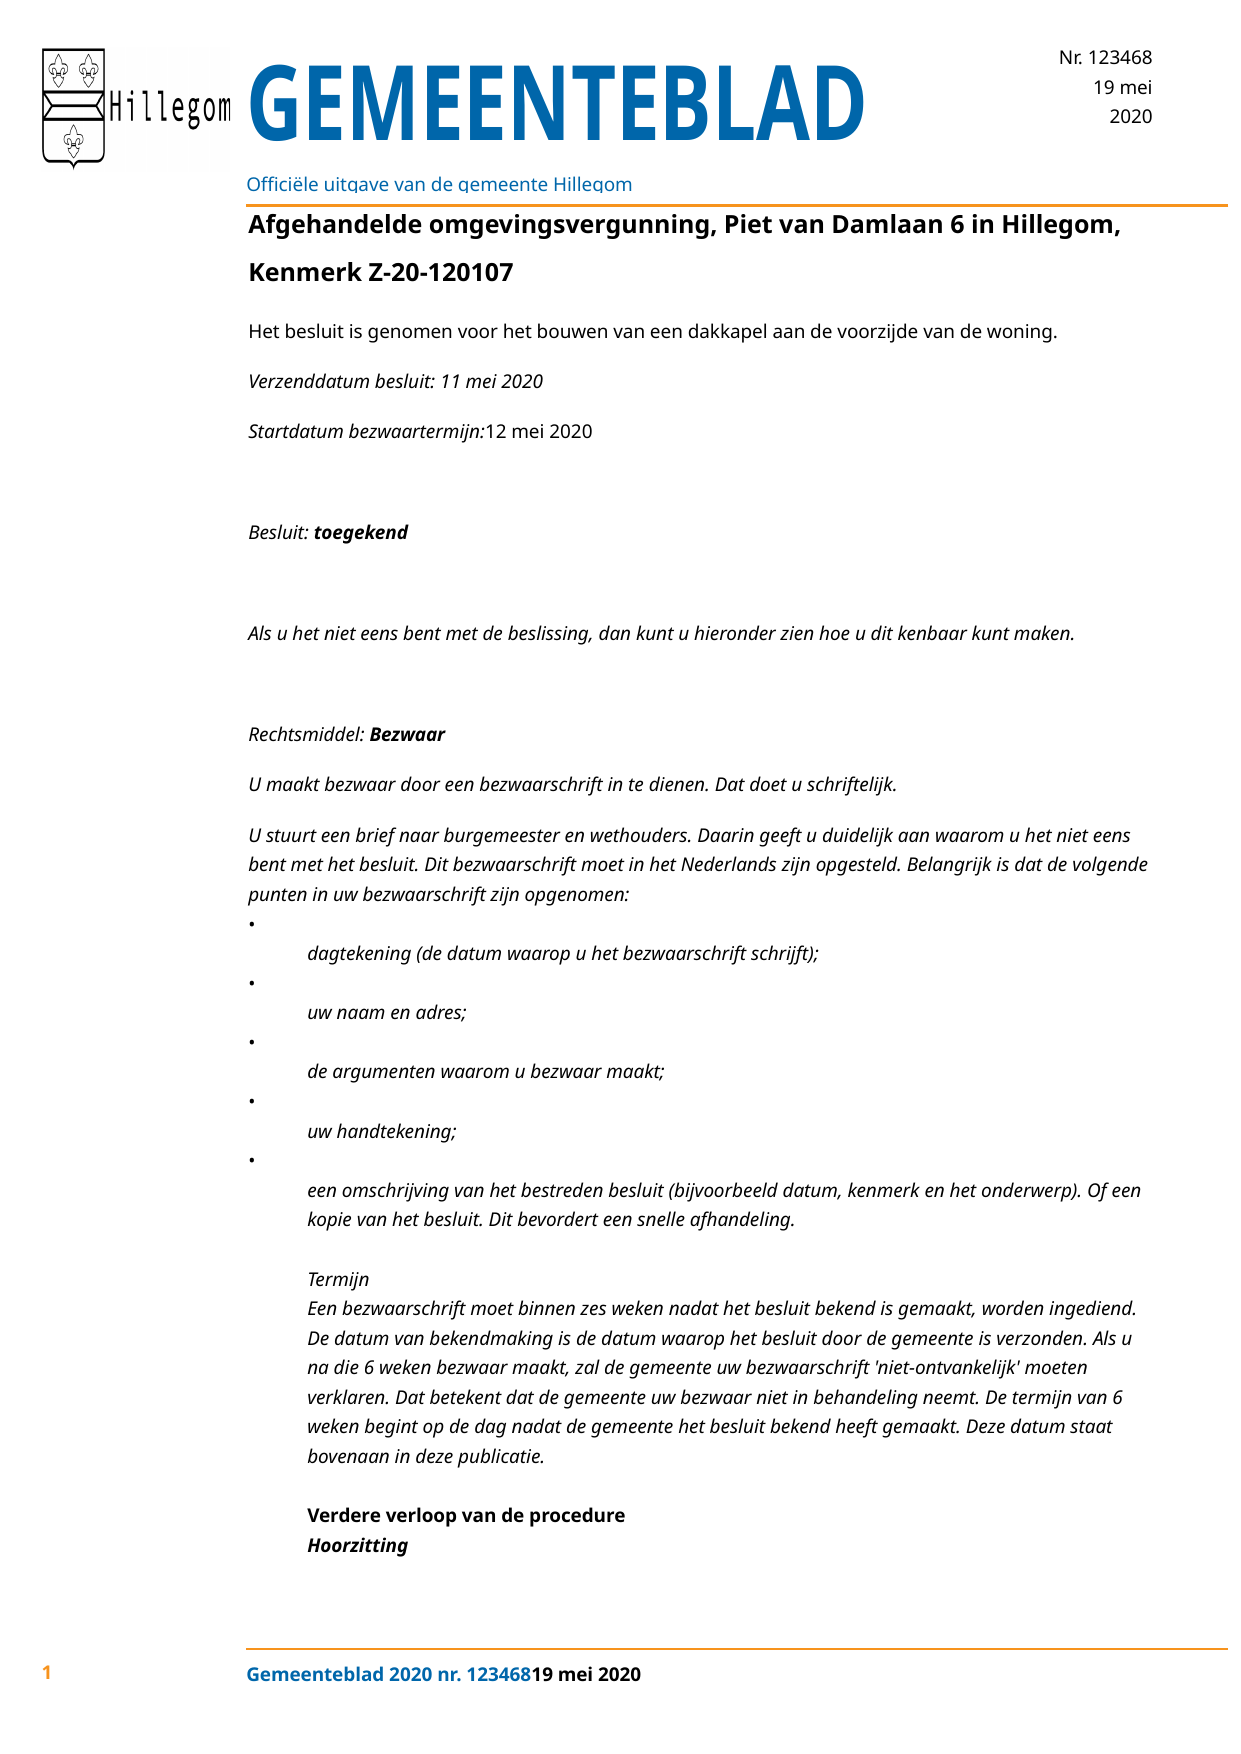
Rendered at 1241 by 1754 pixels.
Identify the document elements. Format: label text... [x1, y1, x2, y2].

list een omschrijving van het bestreden besluit (bijvoorbeeld datum, kenmerk en het onderwerp). Of een kopie van het besluit. Dit bevordert een snelle afhandeling. [248, 1177, 1152, 1232]
list uw handtekening; [248, 1118, 1152, 1144]
list dagtekening (de datum waarop u het bezwaarschrift schrijft); [248, 940, 1152, 966]
text U stuurt een brief naar burgemeester en wethouders. Daarin geeft u duidelijk aan waarom u het niet eens bent met het besluit. Dit bezwaarschrift moet in het Nederlands zijn opgesteld. Belangrijk is dat de volgende punten in uw bezwaarschrift zijn opgenomen: [248, 822, 1152, 907]
list Een bezwaarschrift moet binnen zes weken nadat het besluit bekend is gemaakt, worden ingediend. De datum van bekendmaking is de datum waarop het besluit door de gemeente is verzonden. Als u na die 6 weken bezwaar maakt, zal de gemeente uw bezwaarschrift 'niet-ontvankelijk' moeten verklaren. Dat betekent dat de gemeente uw bezwaar niet in behandeling neemt. De termijn van 6 weken begint op de dag nadat de gemeente het besluit bekend heeft gemaakt. Deze datum staat bovenaan in deze publicatie. [248, 1295, 1152, 1469]
text Afgehandelde omgevingsvergunning, Piet van Damlaan 6 in Hillegom, Kenmerk Z-20-120107 [248, 207, 1152, 288]
list de argumenten waarom u bezwaar maakt; [248, 1059, 1152, 1084]
text Verzenddatum besluit: 11 mei 2020 [248, 368, 1152, 394]
text Het besluit is genomen voor het bouwen van een dakkapel aan de voorzijde van de woning. [248, 318, 1152, 344]
list Hoorzitting [248, 1532, 1152, 1558]
list Verdere verloop van de procedure [248, 1502, 1152, 1528]
text Besluit: toegekend [248, 519, 1152, 545]
text Als u het niet eens bent met de beslissing, dan kunt u hieronder zien hoe u dit kenbaar kunt maken. [248, 620, 1152, 646]
list Termijn [248, 1266, 1152, 1292]
text Rechtsmiddel: Bezwaar [248, 721, 1152, 747]
list uw naam en adres; [248, 999, 1152, 1025]
picture [41, 47, 231, 172]
text Startdatum bezwaartermijn:12 mei 2020 [248, 419, 1152, 444]
text U maakt bezwaar door een bezwaarschrift in te dienen. Dat doet u schriftelijk. [248, 772, 1152, 797]
